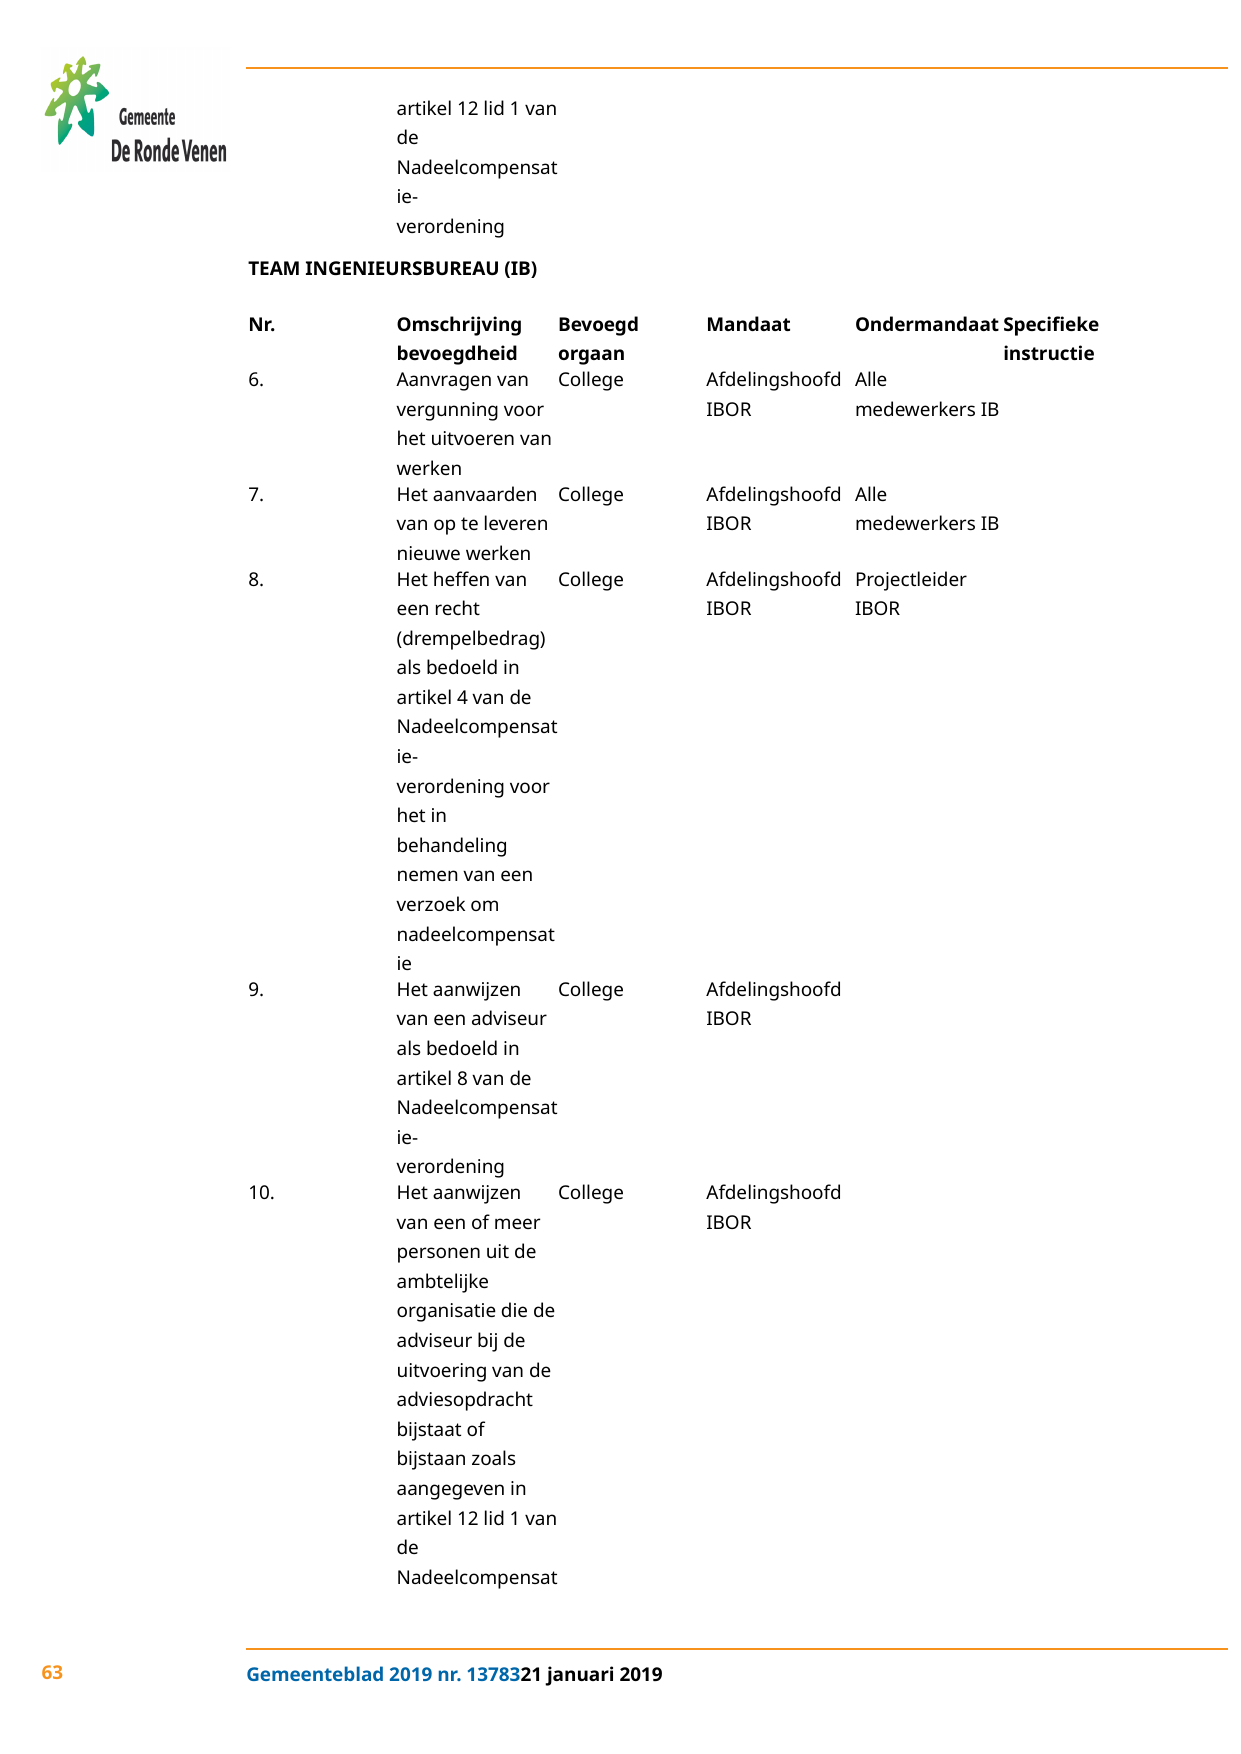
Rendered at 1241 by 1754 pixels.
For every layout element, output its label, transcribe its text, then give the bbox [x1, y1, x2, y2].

table_cell College [558, 976, 706, 1179]
table_cell Het heffen van een recht (drempelbedrag) als bedoeld in artikel 4 van de Nadeelcompensatie- verordening voor het in behandeling nemen van een verzoek om nadeelcompensatie [396, 566, 558, 976]
table_cell 10. [248, 1179, 396, 1589]
table_cell [855, 1179, 1003, 1589]
table_header Nr. [248, 311, 396, 366]
table_cell Afdelingshoofd IBOR [706, 1179, 855, 1589]
table_cell College [558, 1179, 706, 1589]
table_cell [1003, 566, 1152, 976]
table_cell Het aanvaarden van op te leveren nieuwe werken [396, 481, 558, 566]
table_cell 7. [248, 481, 396, 566]
table_cell Alle medewerkers IB [855, 481, 1003, 566]
table_cell College [558, 566, 706, 976]
table_cell [1003, 95, 1152, 239]
table_header Omschrijving bevoegdheid [396, 311, 558, 366]
table_cell [1003, 1179, 1152, 1589]
table_cell 8. [248, 566, 396, 976]
table_cell artikel 12 lid 1 van de Nadeelcompensatie- verordening [396, 95, 558, 239]
table_header Ondermandaat [855, 311, 1003, 366]
text TEAM INGENIEURSBUREAU (IB) [248, 256, 1152, 281]
table_cell Afdelingshoofd IBOR [706, 366, 855, 481]
table_cell [248, 95, 396, 239]
table_cell [855, 95, 1003, 239]
table_cell College [558, 481, 706, 566]
table_cell [558, 95, 706, 239]
table_cell 9. [248, 976, 396, 1179]
table_cell 6. [248, 366, 396, 481]
table_header Mandaat [706, 311, 855, 366]
table_cell Het aanwijzen van een of meer personen uit de ambtelijke organisatie die de adviseur bij de uitvoering van de adviesopdracht bijstaat of bijstaan zoals aangegeven in artikel 12 lid 1 van de Nadeelcompensat [396, 1179, 558, 1589]
table_cell [1003, 481, 1152, 566]
table_cell Het aanwijzen van een adviseur als bedoeld in artikel 8 van de Nadeelcompensatie- verordening [396, 976, 558, 1179]
table_header Bevoegd orgaan [558, 311, 706, 366]
table_header Specifieke instructie [1003, 311, 1152, 366]
table_cell Afdelingshoofd IBOR [706, 481, 855, 566]
table_cell [855, 976, 1003, 1179]
table_cell College [558, 366, 706, 481]
table_cell Alle medewerkers IB [855, 366, 1003, 481]
table_cell Aanvragen van vergunning voor het uitvoeren van werken [396, 366, 558, 481]
table_cell Afdelingshoofd IBOR [706, 976, 855, 1179]
table_cell [706, 95, 855, 239]
table_cell Projectleider IBOR [855, 566, 1003, 976]
table_cell [1003, 976, 1152, 1179]
table_cell Afdelingshoofd IBOR [706, 566, 855, 976]
picture [41, 47, 231, 172]
table_cell [1003, 366, 1152, 481]
